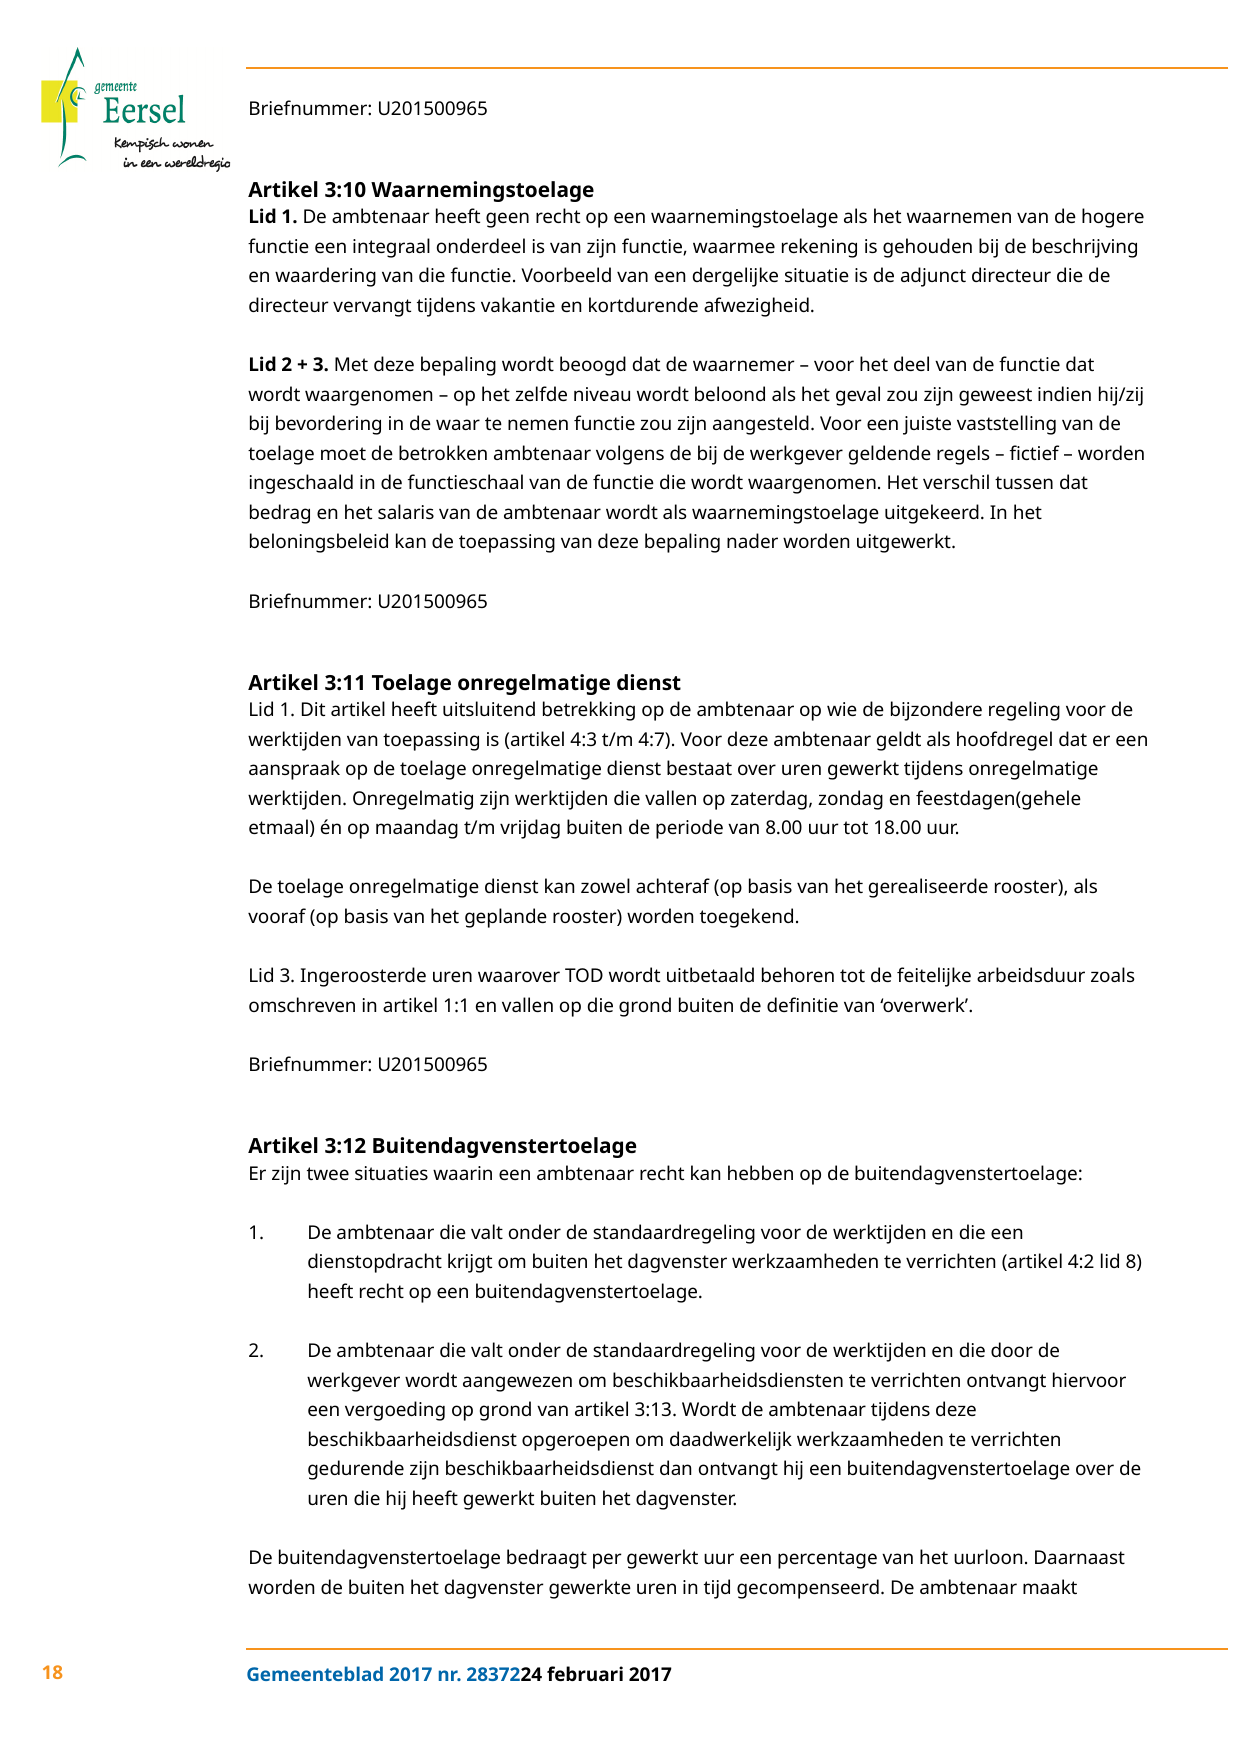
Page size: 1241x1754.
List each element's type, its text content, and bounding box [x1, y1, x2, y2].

list De ambtenaar die valt onder de standaardregeling voor de werktijden en die door de werkgever wordt aangewezen om beschikbaarheidsdiensten te verrichten ontvangt hiervoor een vergoeding op grond van artikel 3:13. Wordt de ambtenaar tijdens deze beschikbaarheidsdienst opgeroepen om daadwerkelijk werkzaamheden te verrichten gedurende zijn beschikbaarheidsdienst dan ontvangt hij een buitendagvenstertoelage over de uren die hij heeft gewerkt buiten het dagvenster. [248, 1337, 1152, 1511]
text Briefnummer: U201500965 [248, 95, 1152, 121]
text Artikel 3:11 Toelage onregelmatige dienst [248, 668, 1152, 696]
text Artikel 3:12 Buitendagvenstertoelage [248, 1131, 1152, 1160]
text De buitendagvenstertoelage bedraagt per gewerkt uur een percentage van het uurloon. Daarnaast worden de buiten het dagvenster gewerkte uren in tijd gecompenseerd. De ambtenaar maakt [248, 1544, 1152, 1599]
text Lid 2 + 3. Met deze bepaling wordt beoogd dat de waarnemer – voor het deel van de functie dat wordt waargenomen – op het zelfde niveau wordt beloond als het geval zou zijn geweest indien hij/zij bij bevordering in de waar te nemen functie zou zijn aangesteld. Voor een juiste vaststelling van de toelage moet de betrokken ambtenaar volgens de bij de werkgever geldende regels – fictief – worden ingeschaald in de functieschaal van de functie die wordt waargenomen. Het verschil tussen dat bedrag en het salaris van de ambtenaar wordt als waarnemingstoelage uitgekeerd. In het beloningsbeleid kan de toepassing van deze bepaling nader worden uitgewerkt. [248, 351, 1152, 554]
list De ambtenaar die valt onder de standaardregeling voor de werktijden en die een dienstopdracht krijgt om buiten het dagvenster werkzaamheden te verrichten (artikel 4:2 lid 8) heeft recht op een buitendagvenstertoelage. [248, 1219, 1152, 1304]
text Lid 1. De ambtenaar heeft geen recht op een waarnemingstoelage als het waarnemen van de hogere functie een integraal onderdeel is van zijn functie, waarmee rekening is gehouden bij de beschrijving en waardering van die functie. Voorbeeld van een dergelijke situatie is de adjunct directeur die de directeur vervangt tijdens vakantie en kortdurende afwezigheid. [248, 203, 1152, 318]
text Er zijn twee situaties waarin een ambtenaar recht kan hebben op de buitendagvenstertoelage: [248, 1160, 1152, 1185]
text Artikel 3:10 Waarnemingstoelage [248, 175, 1152, 203]
text Lid 1. Dit artikel heeft uitsluitend betrekking op de ambtenaar op wie de bijzondere regeling voor de werktijden van toepassing is (artikel 4:3 t/m 4:7). Voor deze ambtenaar geldt als hoofdregel dat er een aanspraak op de toelage onregelmatige dienst bestaat over uren gewerkt tijdens onregelmatige werktijden. Onregelmatig zijn werktijden die vallen op zaterdag, zondag en feestdagen(gehele etmaal) én op maandag t/m vrijdag buiten de periode van 8.00 uur tot 18.00 uur. [248, 696, 1152, 840]
text Briefnummer: U201500965 [248, 588, 1152, 613]
text Lid 3. Ingeroosterde uren waarover TOD wordt uitbetaald behoren tot de feitelijke arbeidsduur zoals omschreven in artikel 1:1 en vallen op die grond buiten de definitie van ‘overwerk’. [248, 962, 1152, 1018]
text De toelage onregelmatige dienst kan zowel achteraf (op basis van het gerealiseerde rooster), als vooraf (op basis van het geplande rooster) worden toegekend. [248, 874, 1152, 929]
picture [41, 47, 231, 172]
text Briefnummer: U201500965 [248, 1051, 1152, 1077]
